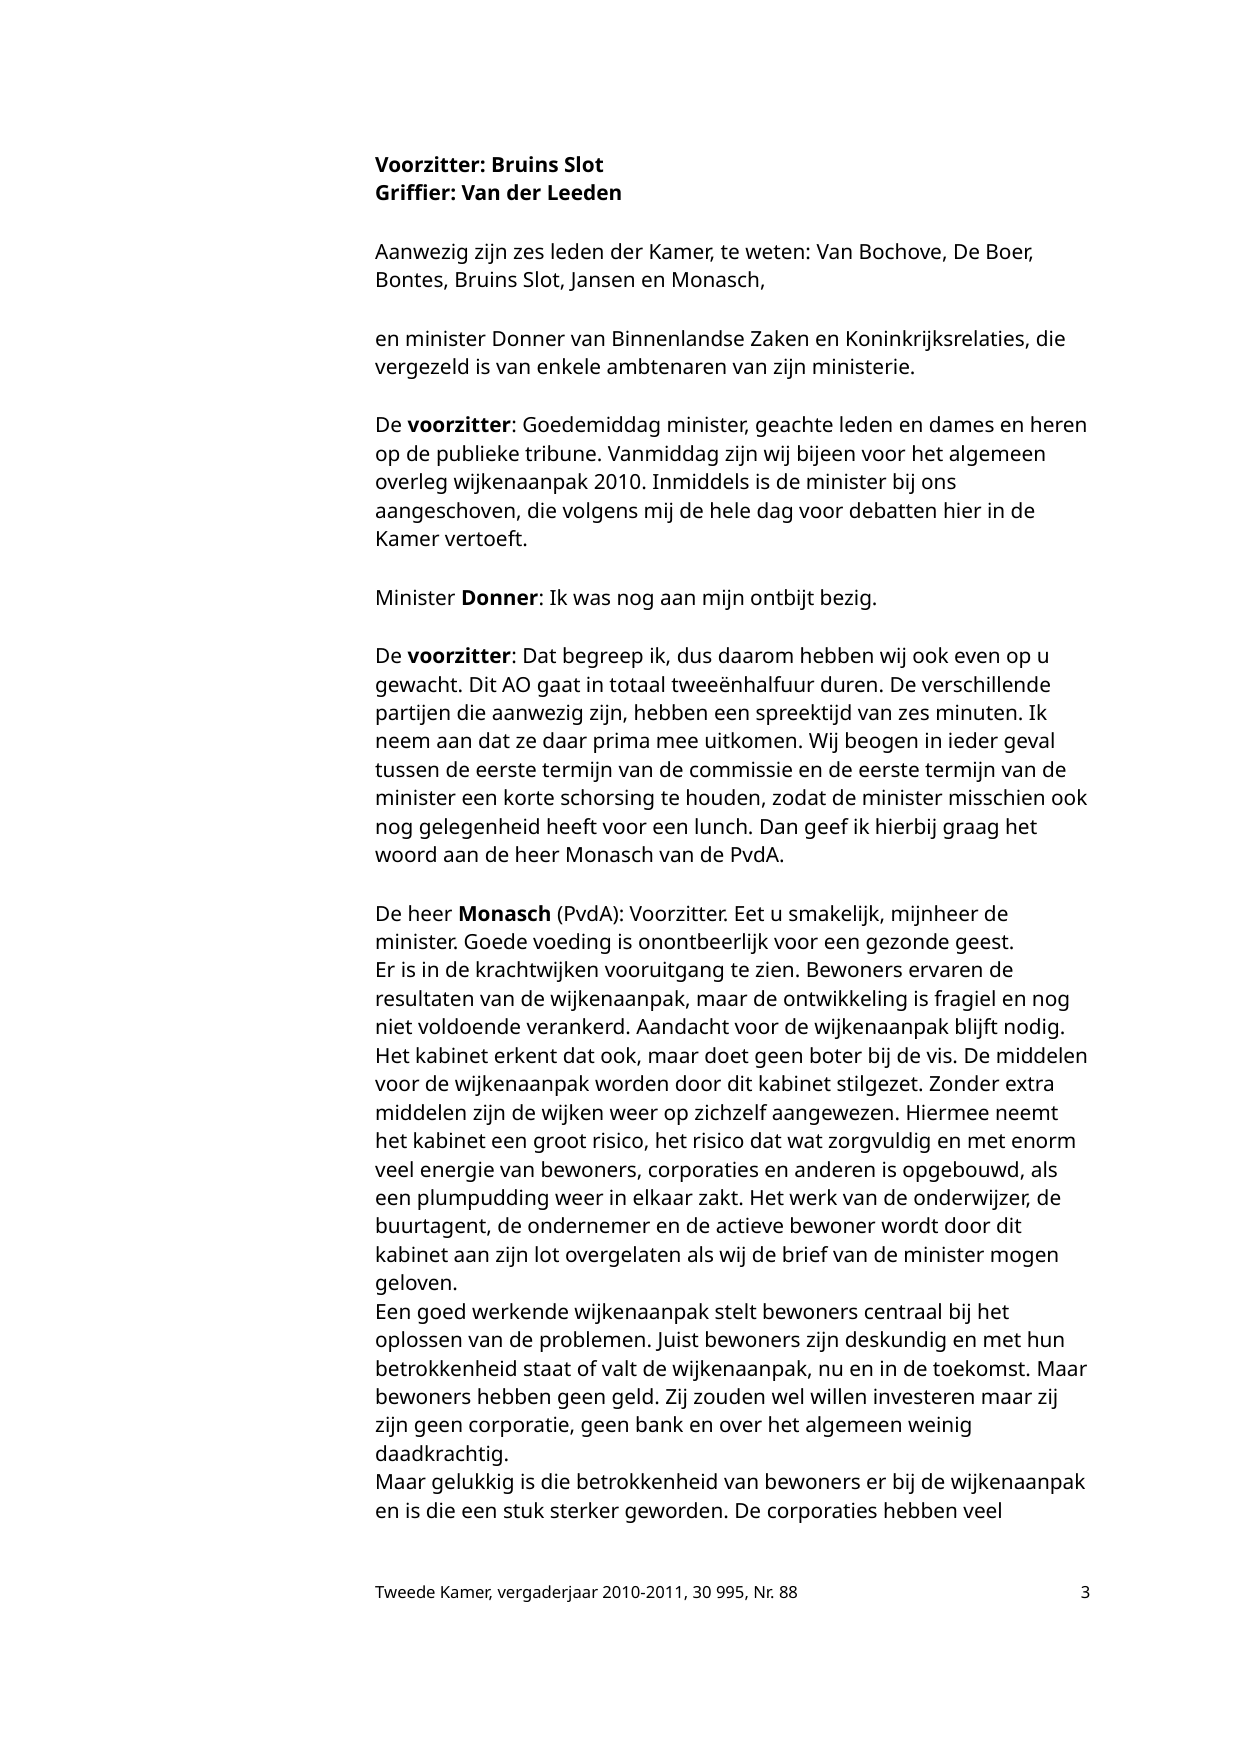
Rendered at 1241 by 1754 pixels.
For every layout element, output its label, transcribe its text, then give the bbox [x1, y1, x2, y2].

text en minister Donner van Binnenlandse Zaken en Koninkrijksrelaties, die vergezeld is van enkele ambtenaren van zijn ministerie. [375, 324, 1090, 381]
text De voorzitter: Goedemiddag minister, geachte leden en dames en heren op de publieke tribune. Vanmiddag zijn wij bijeen voor het algemeen overleg wijkenaanpak 2010. Inmiddels is de minister bij ons aangeschoven, die volgens mij de hele dag voor debatten hier in de Kamer vertoeft. [375, 411, 1090, 553]
text Minister Donner: Ik was nog aan mijn ontbijt bezig. [375, 583, 1090, 611]
text Griffier: Van der Leeden [375, 178, 1090, 207]
text Aanwezig zijn zes leden der Kamer, te weten: Van Bochove, De Boer, Bontes, Bruins Slot, Jansen en Monasch, [375, 237, 1090, 294]
text Maar gelukkig is die betrokkenheid van bewoners er bij de wijkenaanpak en is die een stuk sterker geworden. De corporaties hebben veel [375, 1467, 1090, 1524]
text Een goed werkende wijkenaanpak stelt bewoners centraal bij het oplossen van de problemen. Juist bewoners zijn deskundig en met hun betrokkenheid staat of valt de wijkenaanpak, nu en in de toekomst. Maar bewoners hebben geen geld. Zij zouden wel willen investeren maar zij zijn geen corporatie, geen bank en over het algemeen weinig daadkrachtig. [375, 1297, 1090, 1467]
text Voorzitter: Bruins Slot [375, 150, 1090, 178]
text De voorzitter: Dat begreep ik, dus daarom hebben wij ook even op u gewacht. Dit AO gaat in totaal tweeënhalfuur duren. De verschillende partijen die aanwezig zijn, hebben een spreektijd van zes minuten. Ik neem aan dat ze daar prima mee uitkomen. Wij beogen in ieder geval tussen de eerste termijn van de commissie en de eerste termijn van de minister een korte schorsing te houden, zodat de minister misschien ook nog gelegenheid heeft voor een lunch. Dan geef ik hierbij graag het woord aan de heer Monasch van de PvdA. [375, 641, 1090, 869]
text De heer Monasch (PvdA): Voorzitter. Eet u smakelijk, mijnheer de minister. Goede voeding is onontbeerlijk voor een gezonde geest. [375, 899, 1090, 956]
text Er is in de krachtwijken vooruitgang te zien. Bewoners ervaren de resultaten van de wijkenaanpak, maar de ontwikkeling is fragiel en nog niet voldoende verankerd. Aandacht voor de wijkenaanpak blijft nodig. Het kabinet erkent dat ook, maar doet geen boter bij de vis. De middelen voor de wijkenaanpak worden door dit kabinet stilgezet. Zonder extra middelen zijn de wijken weer op zichzelf aangewezen. Hiermee neemt het kabinet een groot risico, het risico dat wat zorgvuldig en met enorm veel energie van bewoners, corporaties en anderen is opgebouwd, als een plumpudding weer in elkaar zakt. Het werk van de onderwijzer, de buurtagent, de ondernemer en de actieve bewoner wordt door dit kabinet aan zijn lot overgelaten als wij de brief van de minister mogen geloven. [375, 956, 1090, 1297]
